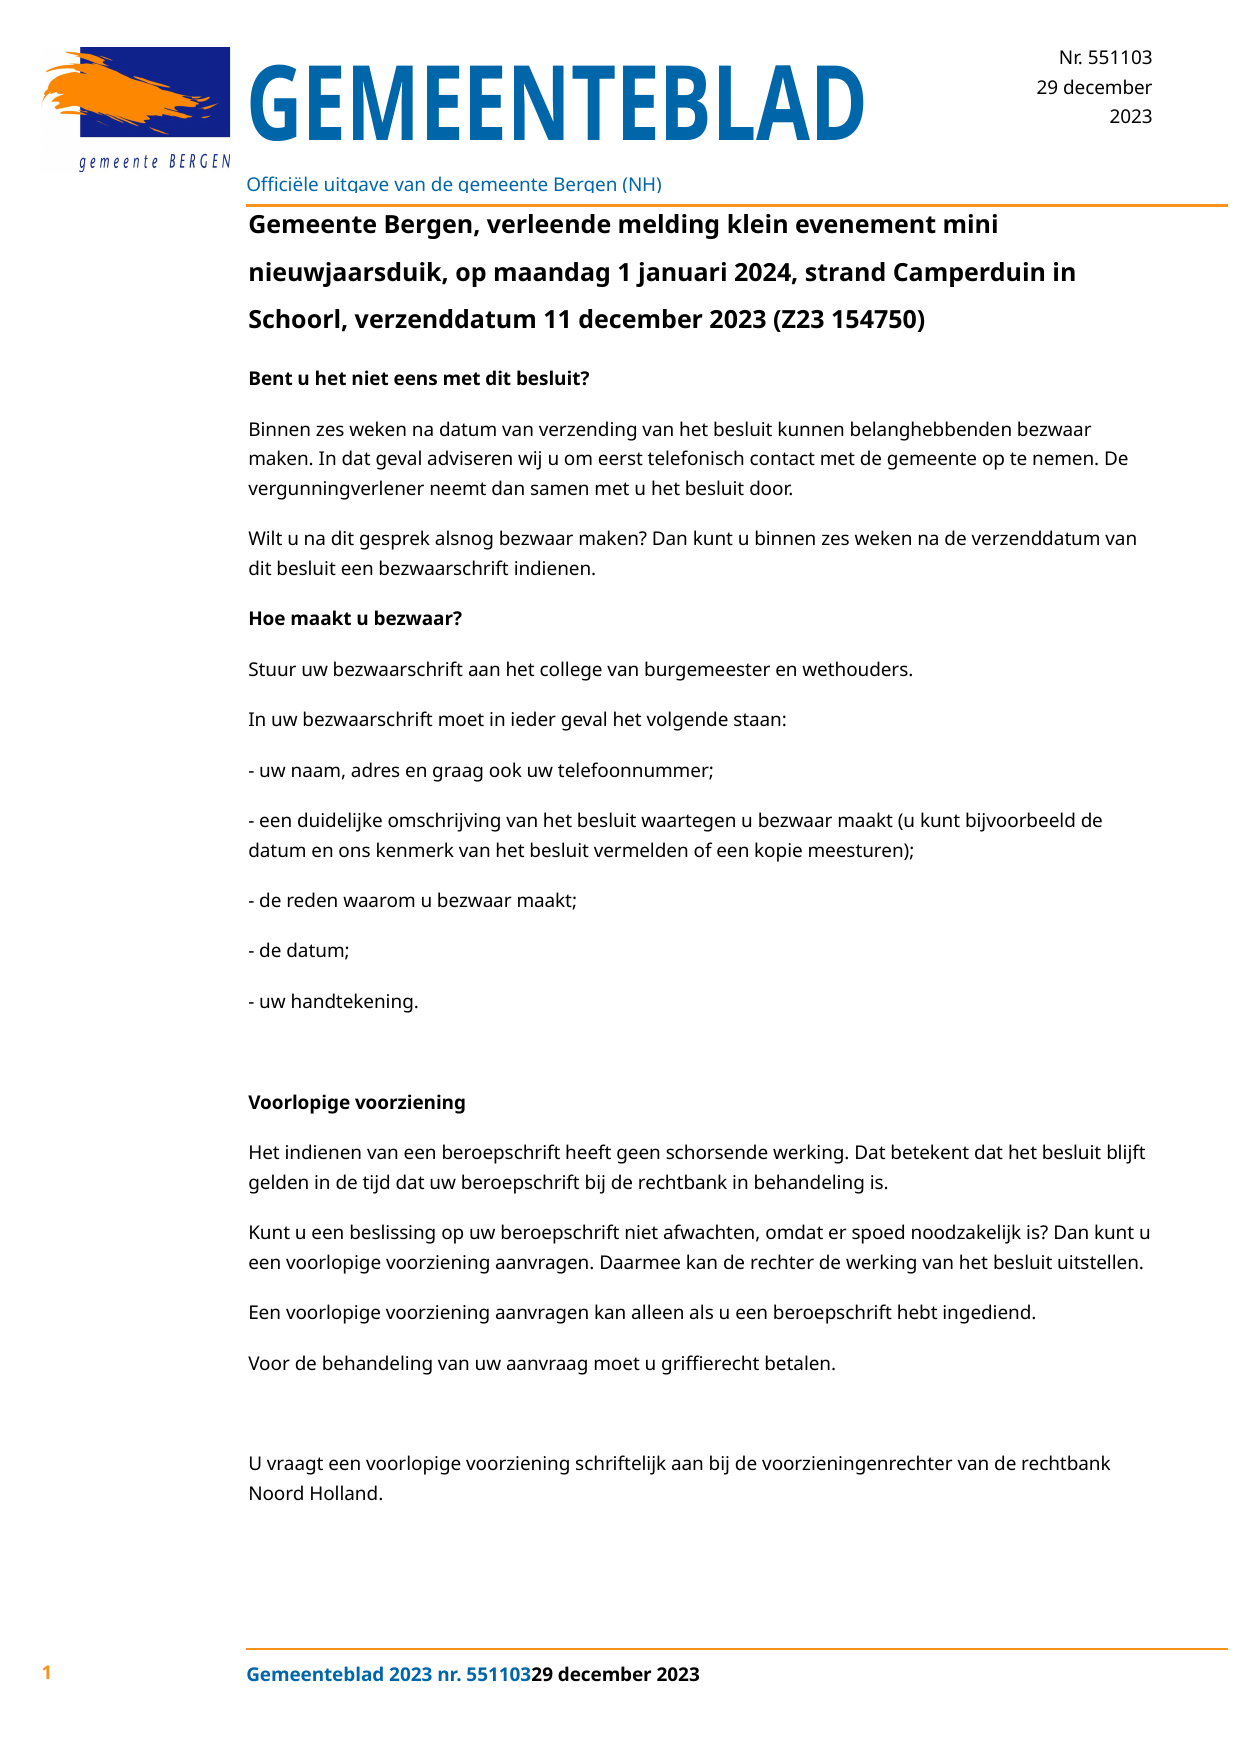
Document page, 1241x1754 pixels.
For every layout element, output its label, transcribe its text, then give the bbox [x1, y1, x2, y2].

text - uw naam, adres en graag ook uw telefoonnummer; [248, 757, 1152, 782]
text Een voorlopige voorziening aanvragen kan alleen als u een beroepschrift hebt ingediend. [248, 1299, 1152, 1325]
text Wilt u na dit gesprek alsnog bezwaar maken? Dan kunt u binnen zes weken na de verzenddatum van dit besluit een bezwaarschrift indienen. [248, 526, 1152, 581]
text - uw handtekening. [248, 988, 1152, 1014]
text Kunt u een beslissing op uw beroepschrift niet afwachten, omdat er spoed noodzakelijk is? Dan kunt u een voorlopige voorziening aanvragen. Daarmee kan de rechter de werking van het besluit uitstellen. [248, 1219, 1152, 1274]
text - de datum; [248, 938, 1152, 963]
text In uw bezwaarschrift moet in ieder geval het volgende staan: [248, 706, 1152, 732]
text Gemeente Bergen, verleende melding klein evenement mini nieuwjaarsduik, op maandag 1 januari 2024, strand Camperduin in Schoorl, verzenddatum 11 december 2023 (Z23 154750) [248, 207, 1152, 336]
picture [41, 47, 231, 172]
text Het indienen van een beroepschrift heeft geen schorsende werking. Dat betekent dat het besluit blijft gelden in de tijd dat uw beroepschrift bij de rechtbank in behandeling is. [248, 1139, 1152, 1194]
text Stuur uw bezwaarschrift aan het college van burgemeester en wethouders. [248, 656, 1152, 682]
text - de reden waarom u bezwaar maakt; [248, 887, 1152, 913]
text - een duidelijke omschrijving van het besluit waartegen u bezwaar maakt (u kunt bijvoorbeeld de datum en ons kenmerk van het besluit vermelden of een kopie meesturen); [248, 807, 1152, 862]
text Binnen zes weken na datum van verzending van het besluit kunnen belanghebbenden bezwaar maken. In dat geval adviseren wij u om eerst telefonisch contact met de gemeente op te nemen. De vergunningverlener neemt dan samen met u het besluit door. [248, 416, 1152, 501]
text U vraagt een voorlopige voorziening schriftelijk aan bij de voorzieningenrechter van de rechtbank Noord Holland. [248, 1451, 1152, 1506]
text Voor de behandeling van uw aanvraag moet u griffierecht betalen. [248, 1350, 1152, 1375]
text Voorlopige voorziening [248, 1089, 1152, 1114]
text Hoe maakt u bezwaar? [248, 606, 1152, 631]
text Bent u het niet eens met dit besluit? [248, 366, 1152, 391]
